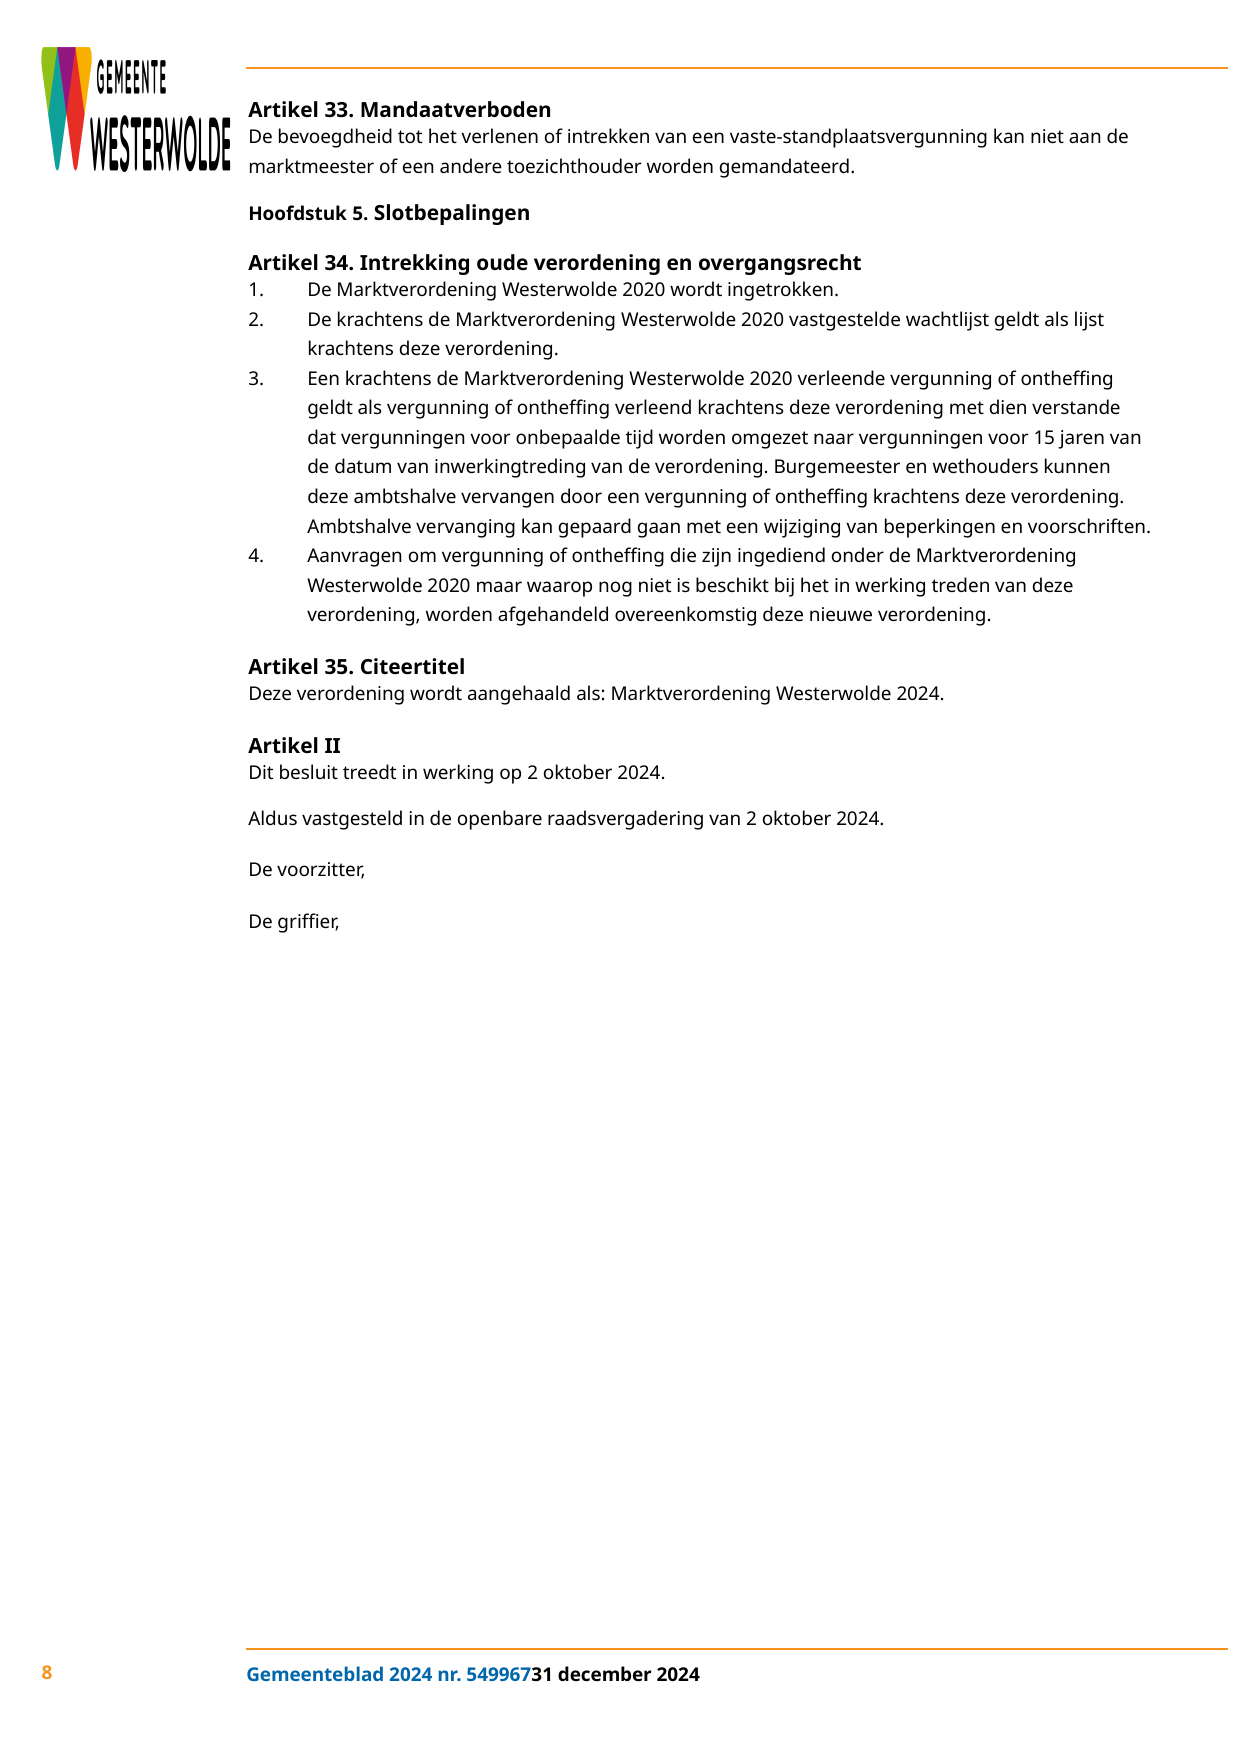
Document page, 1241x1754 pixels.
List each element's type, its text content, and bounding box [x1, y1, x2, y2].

list Een krachtens de Marktverordening Westerwolde 2020 verleende vergunning of ontheffing geldt als vergunning of ontheffing verleend krachtens deze verordening met dien verstande dat vergunningen voor onbepaalde tijd worden omgezet naar vergunningen voor 15 jaren van de datum van inwerkingtreding van de verordening. Burgemeester en wethouders kunnen deze ambtshalve vervangen door een vergunning of ontheffing krachtens deze verordening. Ambtshalve vervanging kan gepaard gaan met een wijziging van beperkingen en voorschriften. [248, 365, 1152, 538]
text De bevoegdheid tot het verlenen of intrekken van een vaste-standplaatsvergunning kan niet aan de marktmeester of een andere toezichthouder worden gemandateerd. [248, 123, 1152, 178]
text Artikel 35. Citeertitel [248, 652, 1152, 680]
text De griffier, [248, 908, 1152, 933]
text Artikel 34. Intrekking oude verordening en overgangsrecht [248, 248, 1152, 276]
list Aanvragen om vergunning of ontheffing die zijn ingediend onder de Marktverordening Westerwolde 2020 maar waarop nog niet is beschikt bij het in werking treden van deze verordening, worden afgehandeld overeenkomstig deze nieuwe verordening. [248, 542, 1152, 627]
list De krachtens de Marktverordening Westerwolde 2020 vastgestelde wachtlijst geldt als lijst krachtens deze verordening. [248, 306, 1152, 361]
text Artikel 33. Mandaatverboden [248, 95, 1152, 123]
picture [41, 47, 231, 172]
list De Marktverordening Westerwolde 2020 wordt ingetrokken. [248, 276, 1152, 302]
text Aldus vastgesteld in de openbare raadsvergadering van 2 oktober 2024. [248, 805, 1152, 831]
text Artikel II [248, 731, 1152, 759]
text Hoofdstuk 5. Slotbepalingen [248, 198, 1152, 227]
text De voorzitter, [248, 856, 1152, 882]
text Dit besluit treedt in werking op 2 oktober 2024. [248, 759, 1152, 785]
text Deze verordening wordt aangehaald als: Marktverordening Westerwolde 2024. [248, 680, 1152, 706]
